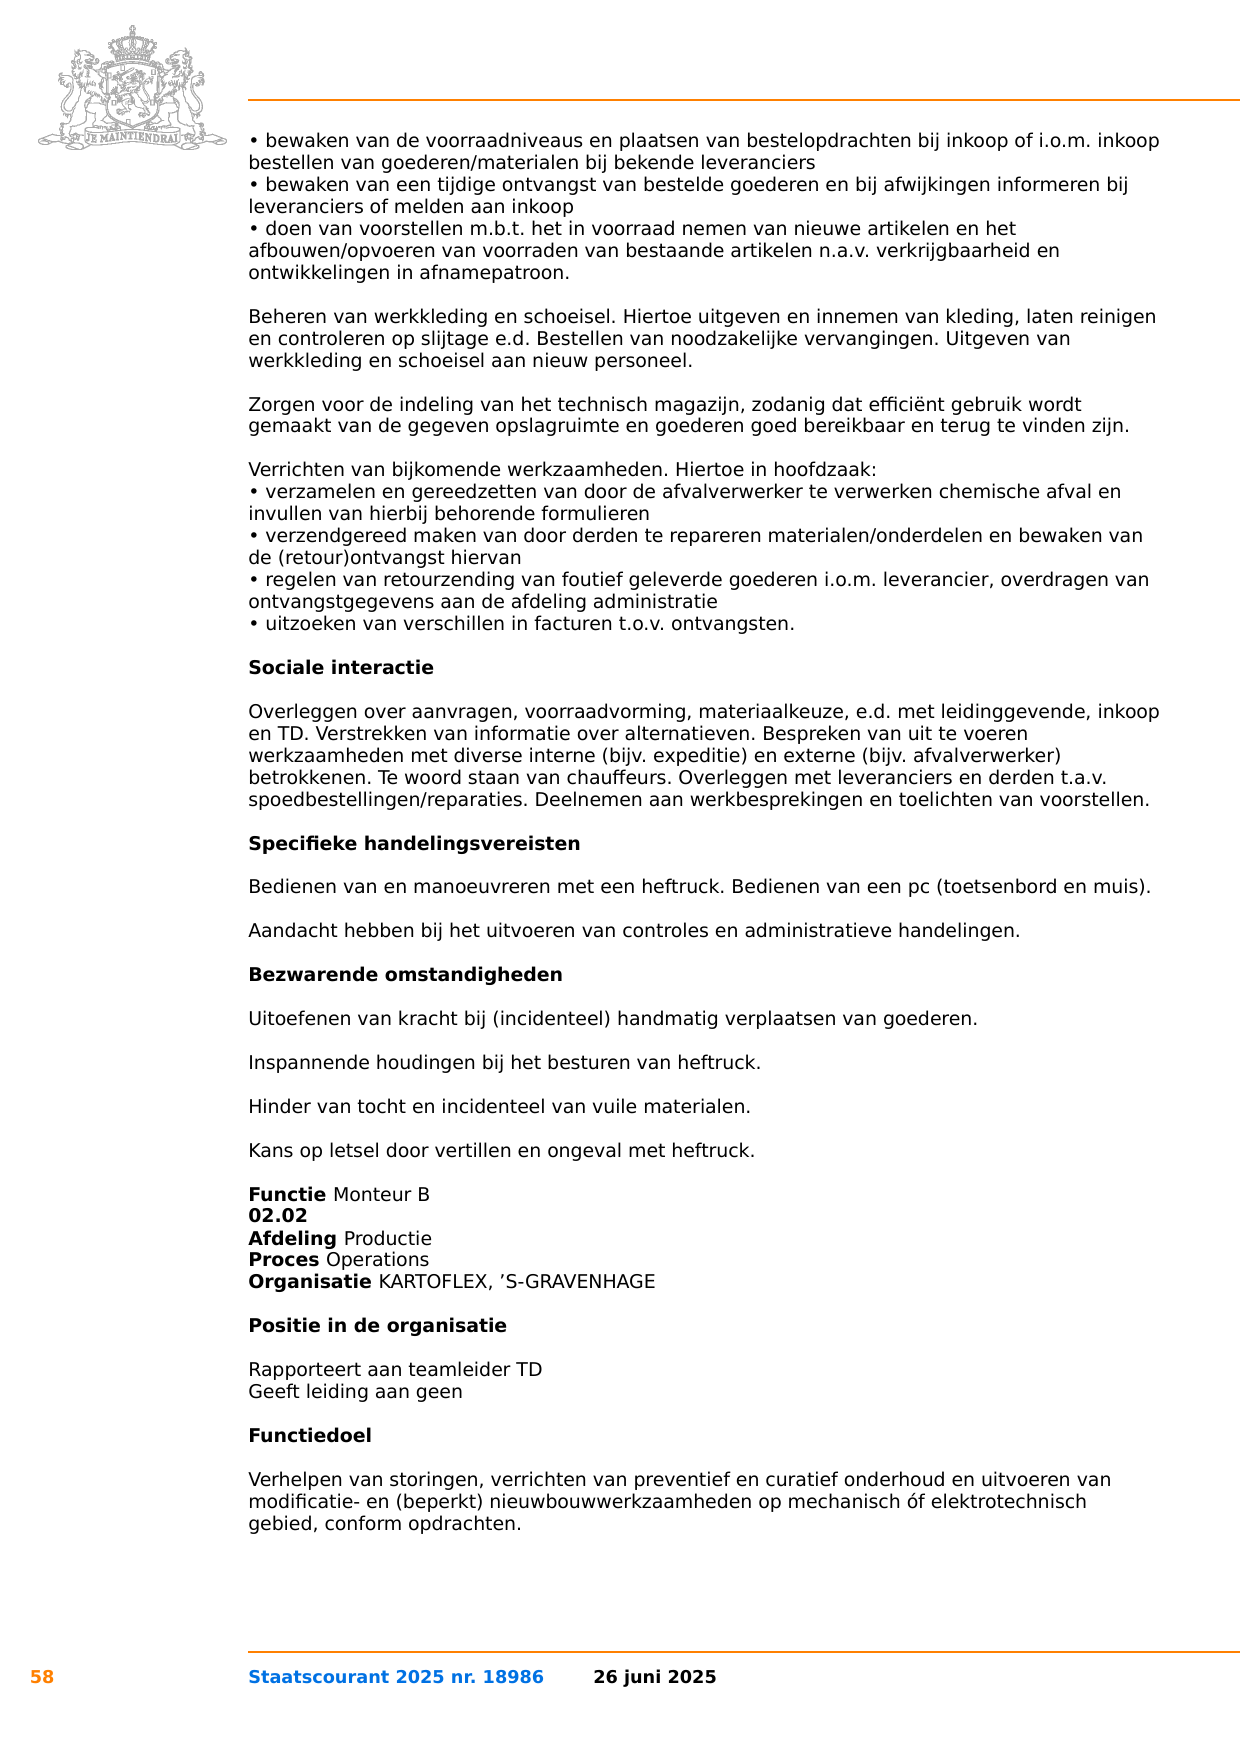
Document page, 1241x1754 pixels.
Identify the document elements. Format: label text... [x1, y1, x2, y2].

text Bedienen van en manoeuvreren met een heftruck. Bedienen van een pc (toetsenbord en muis). [248, 876, 1163, 898]
text • regelen van retourzending van foutief geleverde goederen i.o.m. leverancier, overdragen van ontvangstgegevens aan de afdeling administratie [248, 569, 1163, 613]
text • bewaken van de voorraadniveaus en plaatsen van bestelopdrachten bij inkoop of i.o.m. inkoop bestellen van goederen/materialen bij bekende leveranciers [248, 130, 1163, 174]
text • verzamelen en gereedzetten van door de afvalverwerker te verwerken chemische afval en invullen van hierbij behorende formulieren [248, 481, 1163, 525]
text Organisatie KARTOFLEX, ’S-GRAVENHAGE [248, 1271, 1163, 1293]
text Geeft leiding aan geen [248, 1381, 1163, 1403]
text Overleggen over aanvragen, voorraadvorming, materiaalkeuze, e.d. met leidinggevende, inkoop en TD. Verstrekken van informatie over alternatieven. Bespreken van uit te voeren werkzaamheden met diverse interne (bijv. expeditie) en externe (bijv. afvalverwerker) betrokkenen. Te woord staan van chauffeurs. Overleggen met leveranciers en derden t.a.v. spoedbestellingen/reparaties. Deelnemen aan werkbesprekingen en toelichten van voorstellen. [248, 701, 1163, 811]
text Rapporteert aan teamleider TD [248, 1359, 1163, 1381]
text Verhelpen van storingen, verrichten van preventief en curatief onderhoud en uitvoeren van modificatie- en (beperkt) nieuwbouwwerkzaamheden op mechanisch óf elektrotechnisch gebied, conform opdrachten. [248, 1469, 1163, 1535]
text Hinder van tocht en incidenteel van vuile materialen. [248, 1096, 1163, 1118]
subtitle Positie in de organisatie [248, 1315, 1163, 1337]
subtitle Specifieke handelingsvereisten [248, 833, 1163, 854]
text Verrichten van bijkomende werkzaamheden. Hiertoe in hoofdzaak: [248, 459, 1163, 481]
text Proces Operations [248, 1249, 1163, 1271]
text • uitzoeken van verschillen in facturen t.o.v. ontvangsten. [248, 613, 1163, 635]
text Kans op letsel door vertillen en ongeval met heftruck. [248, 1139, 1163, 1162]
text Inspannende houdingen bij het besturen van heftruck. [248, 1052, 1163, 1074]
picture [38, 25, 227, 150]
text • verzendgereed maken van door derden te repareren materialen/onderdelen en bewaken van de (retour)ontvangst hiervan [248, 525, 1163, 569]
text Beheren van werkkleding en schoeisel. Hiertoe uitgeven en innemen van kleding, laten reinigen en controleren op slijtage e.d. Bestellen van noodzakelijke vervangingen. Uitgeven van werkkleding en schoeisel aan nieuw personeel. [248, 306, 1163, 372]
subtitle Bezwarende omstandigheden [248, 964, 1163, 986]
text Zorgen voor de indeling van het technisch magazijn, zodanig dat efficiënt gebruik wordt gemaakt van de gegeven opslagruimte en goederen goed bereikbaar en terug te vinden zijn. [248, 393, 1163, 437]
text 02.02 [248, 1205, 1163, 1227]
text • doen van voorstellen m.b.t. het in voorraad nemen van nieuwe artikelen en het afbouwen/opvoeren van voorraden van bestaande artikelen n.a.v. verkrijgbaarheid en ontwikkelingen in afnamepatroon. [248, 218, 1163, 284]
text Uitoefenen van kracht bij (incidenteel) handmatig verplaatsen van goederen. [248, 1008, 1163, 1030]
text Functie Monteur B [248, 1183, 1163, 1205]
text Aandacht hebben bij het uitvoeren van controles en administratieve handelingen. [248, 920, 1163, 942]
subtitle Sociale interactie [248, 657, 1163, 679]
text Afdeling Productie [248, 1227, 1163, 1249]
subtitle Functiedoel [248, 1425, 1163, 1447]
text • bewaken van een tijdige ontvangst van bestelde goederen en bij afwijkingen informeren bij leveranciers of melden aan inkoop [248, 174, 1163, 218]
